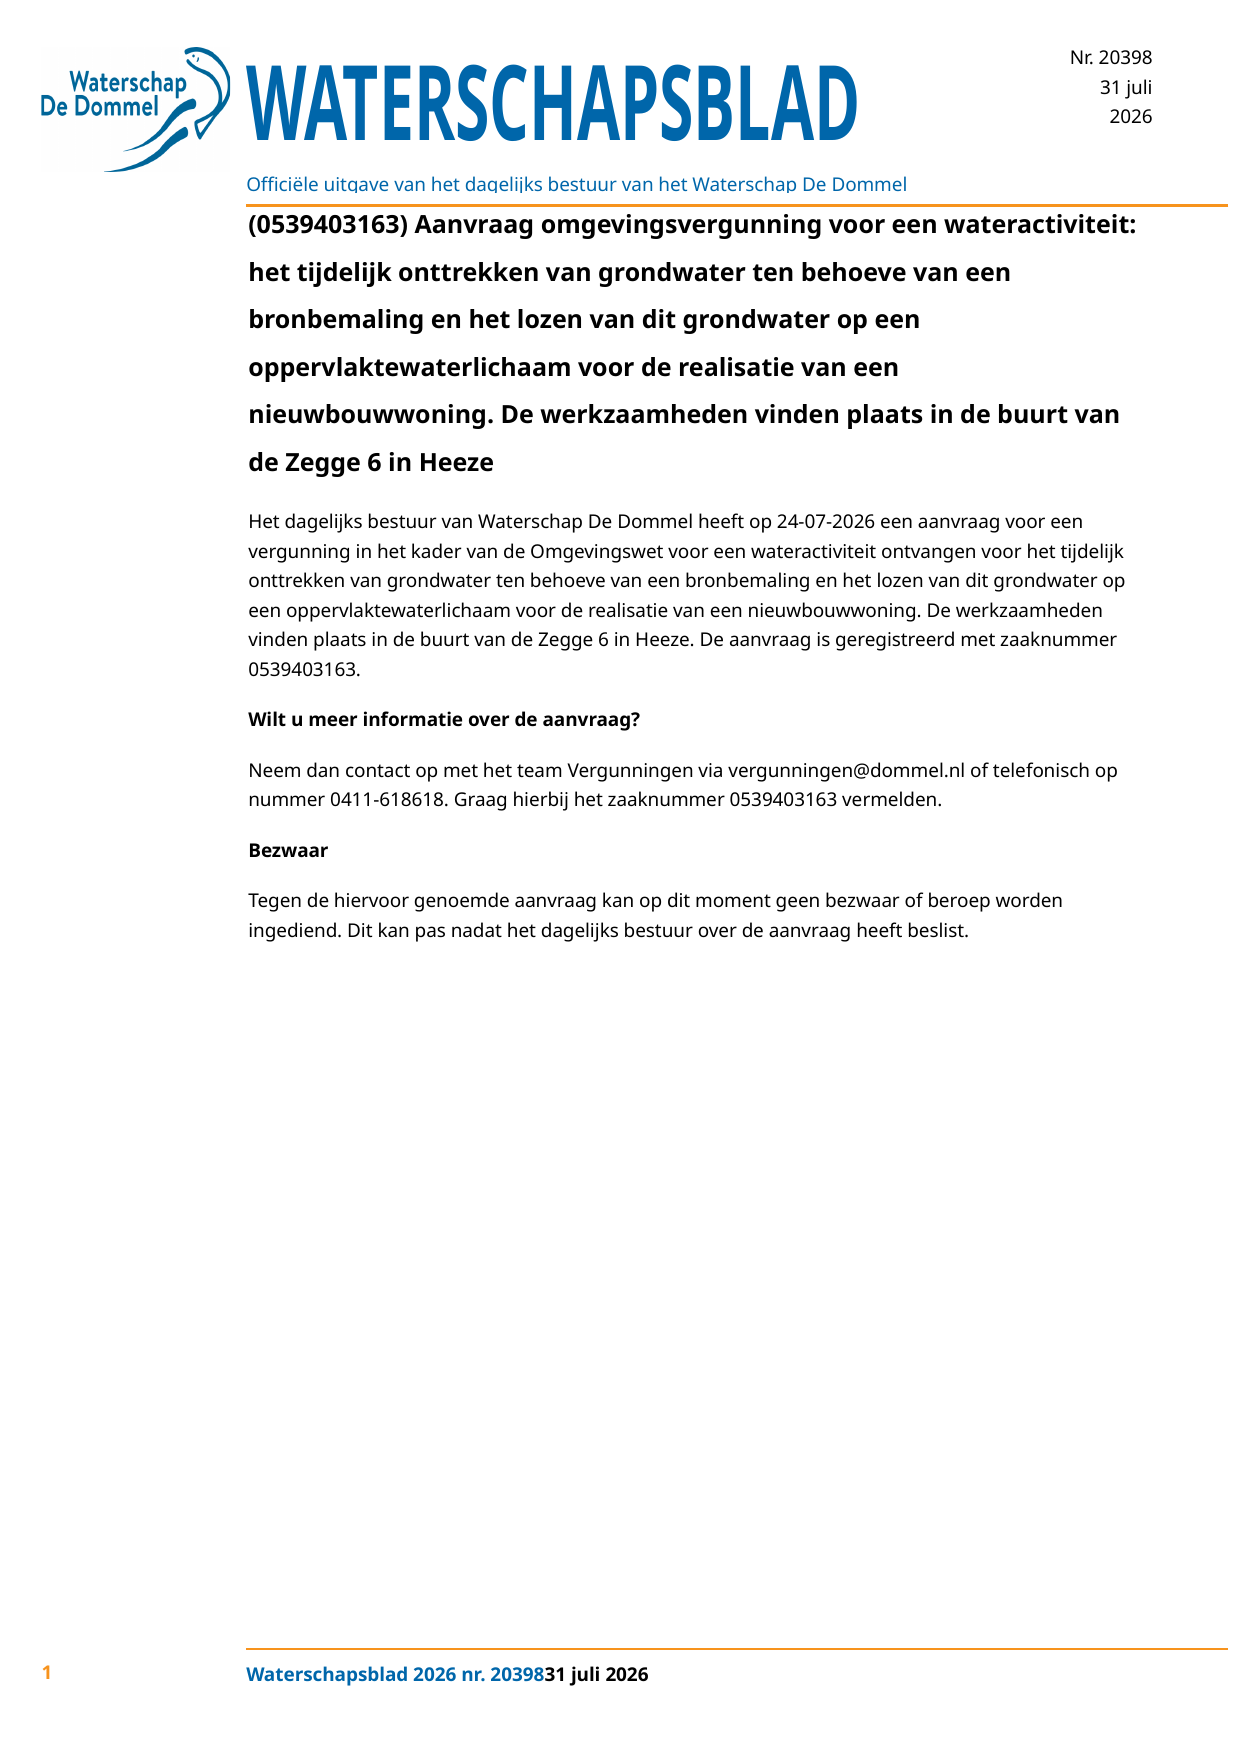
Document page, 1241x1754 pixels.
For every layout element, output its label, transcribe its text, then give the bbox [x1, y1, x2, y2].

text Neem dan contact op met het team Vergunningen via vergunningen@dommel.nl of telefonisch op nummer 0411-618618. Graag hierbij het zaaknummer 0539403163 vermelden. [248, 757, 1152, 812]
text Bezwaar [248, 837, 1152, 863]
picture [45, 99, 51, 111]
text Tegen de hiervoor genoemde aanvraag kan op dit moment geen bezwaar of beroep worden ingediend. Dit kan pas nadat het dagelijks bestuur over de aanvraag heeft beslist. [248, 887, 1152, 943]
picture [204, 47, 231, 76]
picture [198, 118, 210, 131]
text Het dagelijks bestuur van Waterschap De Dommel heeft op 24-07-2026 een aanvraag voor een vergunning in het kader van de Omgevingswet voor een wateractiviteit ontvangen voor het tijdelijk onttrekken van grondwater ten behoeve van een bronbemaling en het lozen van dit grondwater op een oppervlaktewaterlichaam voor de realisatie van een nieuwbouwwoning. De werkzaamheden vinden plaats in de buurt van de Zegge 6 in Heeze. De aanvraag is geregistreerd met zaaknummer 0539403163. [248, 508, 1152, 682]
text Wilt u meer informatie over de aanvraag? [248, 707, 1152, 732]
picture [41, 47, 231, 172]
text (0539403163) Aanvraag omgevingsvergunning voor een wateractiviteit: het tijdelijk onttrekken van grondwater ten behoeve van een bronbemaling en het lozen van dit grondwater op een oppervlaktewaterlichaam voor de realisatie van een nieuwbouwwoning. De werkzaamheden vinden plaats in de buurt van de Zegge 6 in Heeze [248, 207, 1152, 479]
